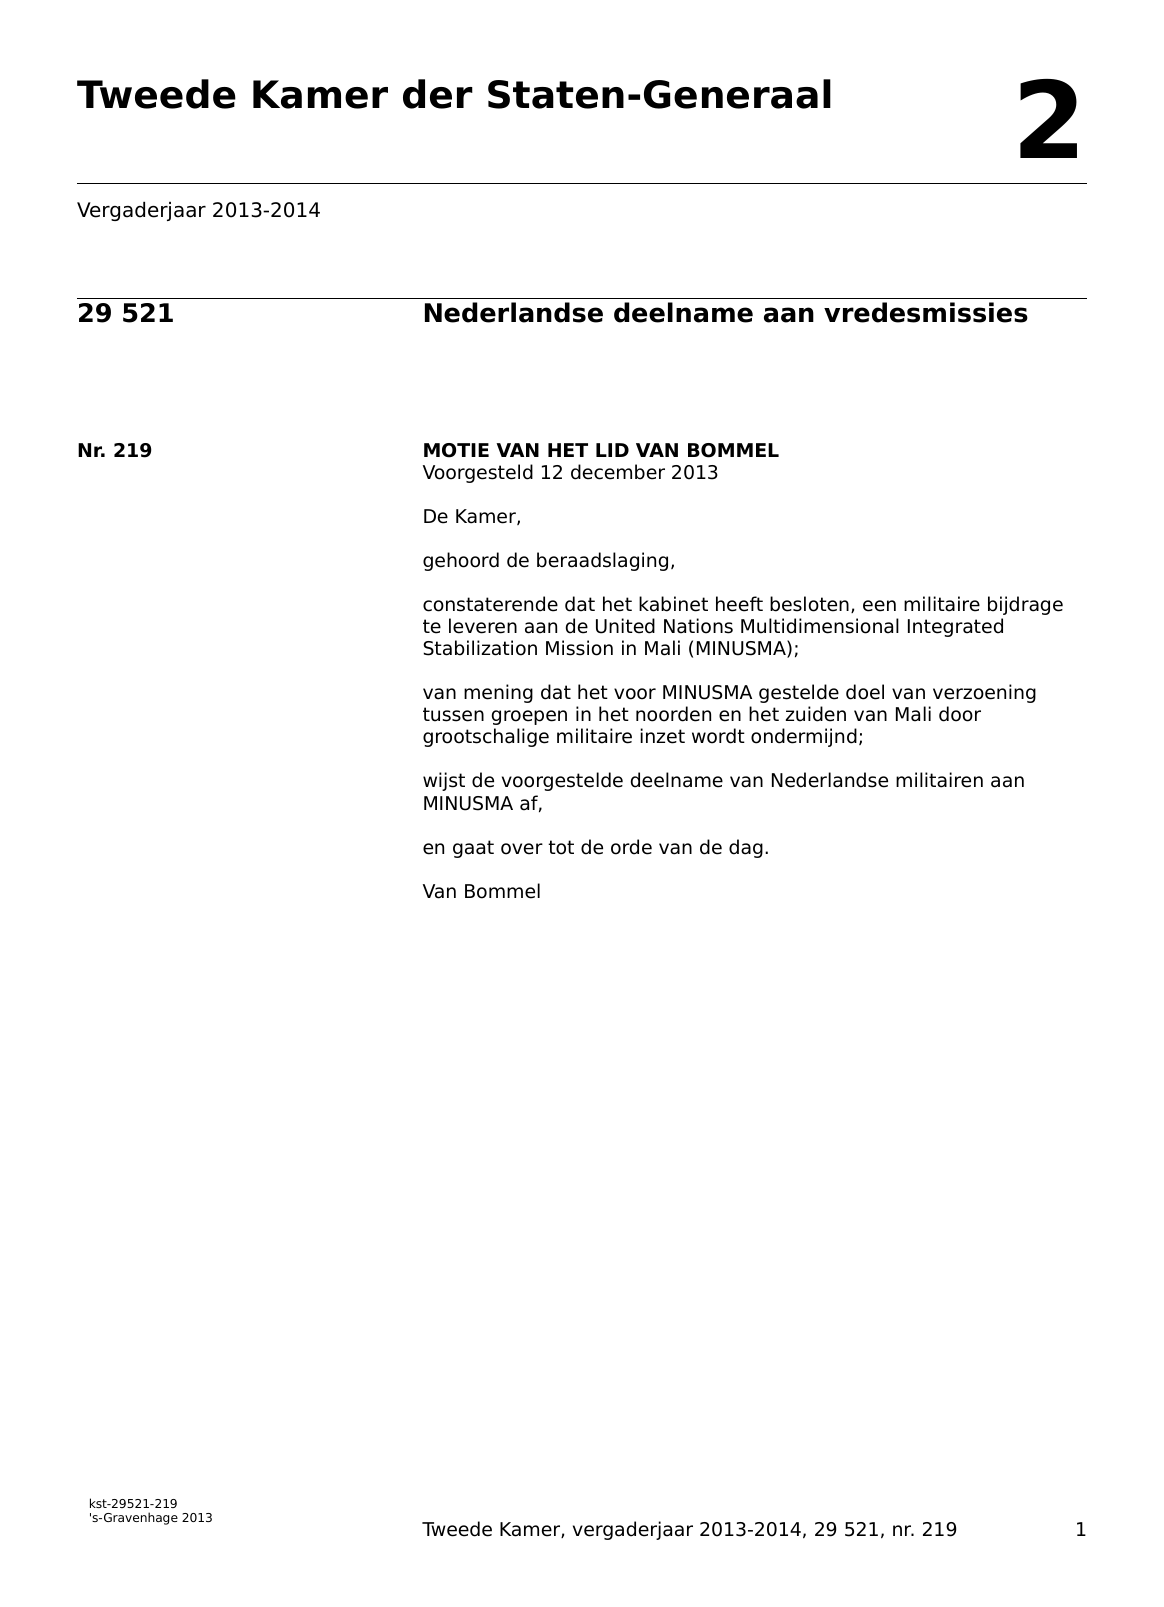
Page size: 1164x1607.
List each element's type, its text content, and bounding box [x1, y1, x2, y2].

text Van Bommel [422, 881, 1087, 903]
text van mening dat het voor MINUSMA gestelde doel van verzoening tussen groepen in het noorden en het zuiden van Mali door grootschalige militaire inzet wordt ondermijnd; [422, 682, 1087, 748]
text constaterende dat het kabinet heeft besloten, een militaire bijdrage te leveren aan de United Nations Multidimensional Integrated Stabilization Mission in Mali (MINUSMA); [422, 594, 1087, 660]
table_header Tweede Kamer der Staten-Generaal [77, 59, 886, 183]
text en gaat over tot de orde van de dag. [422, 837, 1087, 858]
text kst-29521-219 [88, 1497, 323, 1511]
text wijst de voorgestelde deelname van Nederlandse militairen aan MINUSMA af, [422, 770, 1087, 814]
subtitle 29 521 Nederlandse deelname aan vredesmissies [77, 299, 1087, 329]
table_header 2 [886, 59, 1087, 183]
table_cell Vergaderjaar 2013-2014 [77, 184, 1087, 298]
text De Kamer, [422, 506, 1087, 528]
text gehoord de beraadslaging, [422, 550, 1087, 572]
text 's-Gravenhage 2013 [88, 1511, 323, 1525]
subtitle Nr. 219 MOTIE VAN HET LID VAN BOMMEL [77, 440, 1087, 462]
text Voorgesteld 12 december 2013 [422, 462, 1087, 484]
